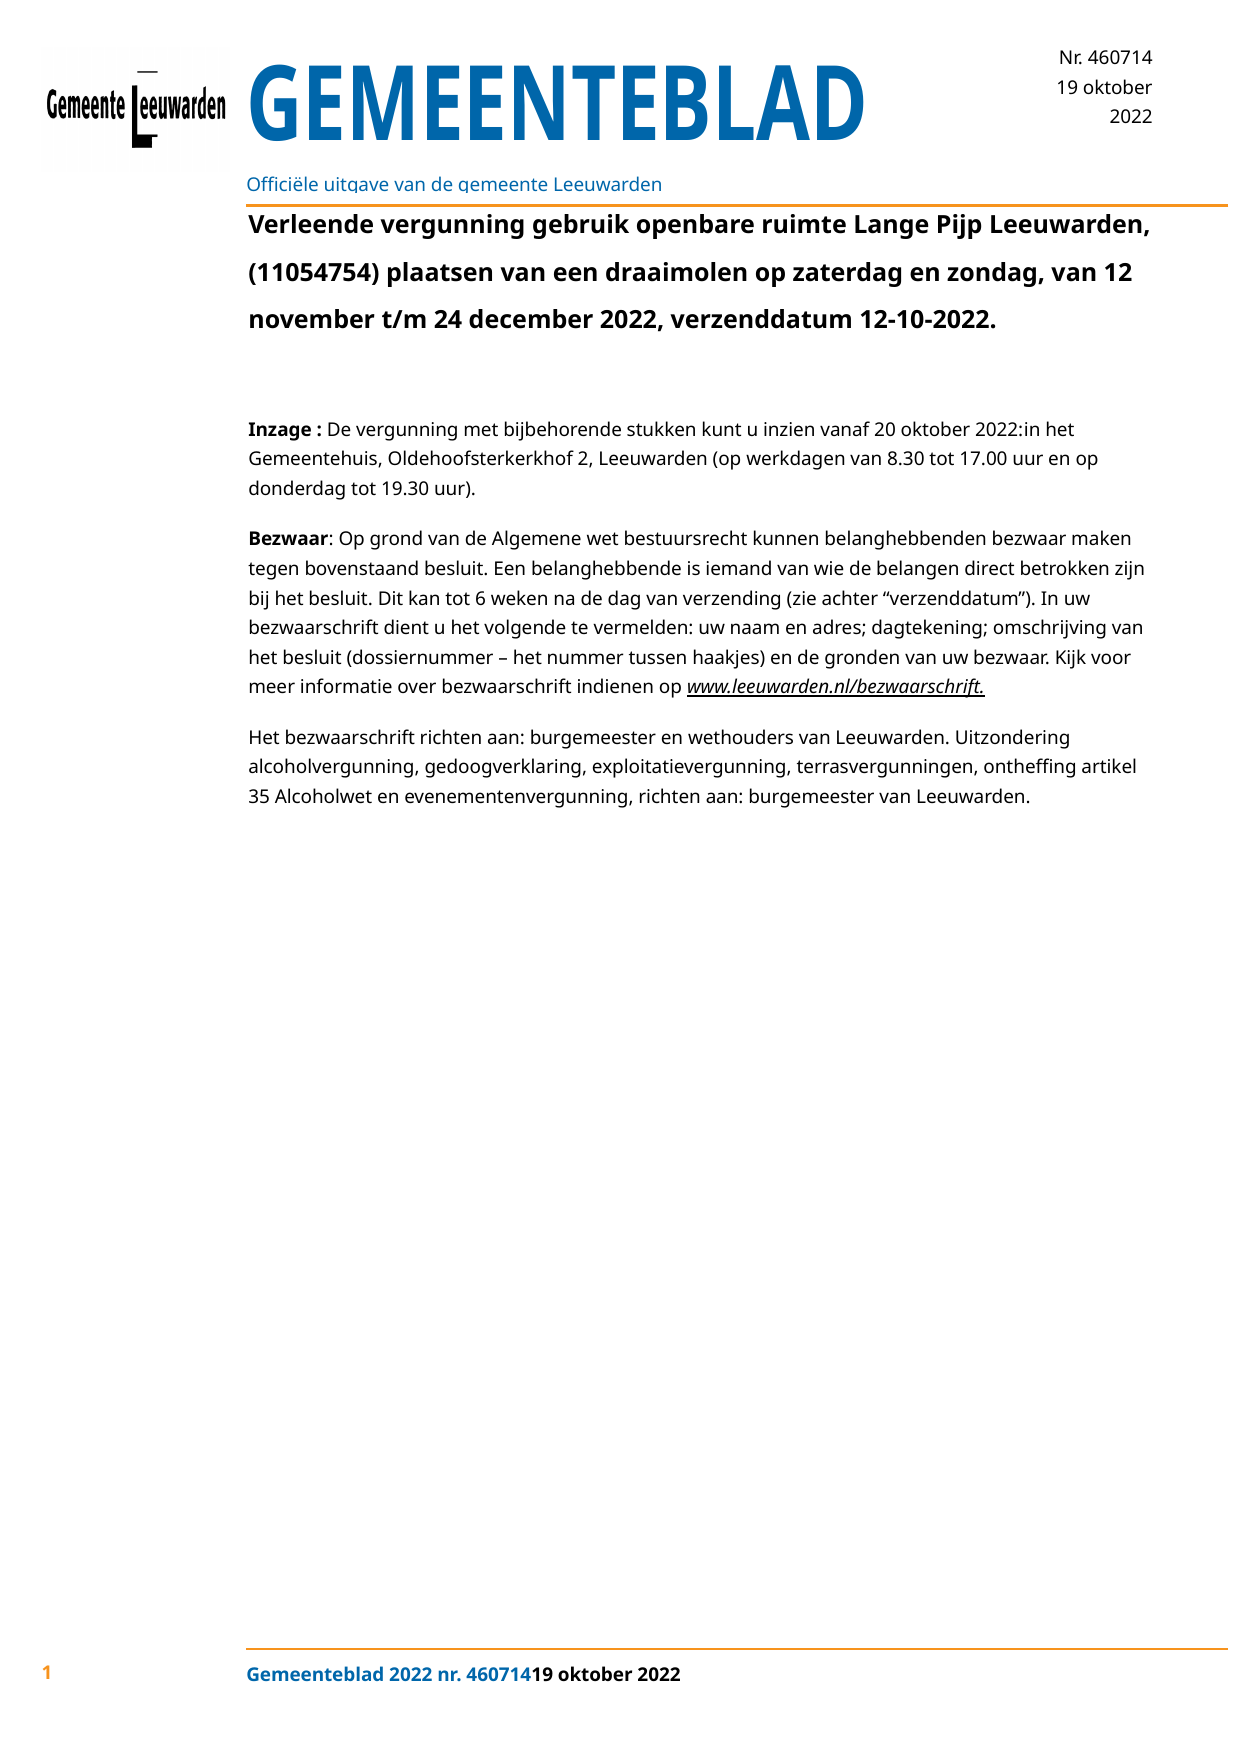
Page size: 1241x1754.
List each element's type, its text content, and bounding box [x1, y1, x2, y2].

text Verleende vergunning gebruik openbare ruimte Lange Pijp Leeuwarden, (11054754) plaatsen van een draaimolen op zaterdag en zondag, van 12 november t/m 24 december 2022, verzenddatum 12-10-2022. [248, 207, 1152, 336]
picture [41, 47, 231, 172]
text Bezwaar: Op grond van de Algemene wet bestuursrecht kunnen belanghebbenden bezwaar maken tegen bovenstaand besluit. Een belanghebbende is iemand van wie de belangen direct betrokken zijn bij het besluit. Dit kan tot 6 weken na de dag van verzending (zie achter “verzenddatum”). In uw bezwaarschrift dient u het volgende te vermelden: uw naam en adres; dagtekening; omschrijving van het besluit (dossiernummer – het nummer tussen haakjes) en de gronden van uw bezwaar. Kijk voor meer informatie over bezwaarschrift indienen op www.leeuwarden.nl/bezwaarschrift. [248, 526, 1152, 699]
text Inzage : De vergunning met bijbehorende stukken kunt u inzien vanaf 20 oktober 2022:in het Gemeentehuis, Oldehoofsterkerkhof 2, Leeuwarden (op werkdagen van 8.30 tot 17.00 uur en op donderdag tot 19.30 uur). [248, 416, 1152, 501]
text Het bezwaarschrift richten aan: burgemeester en wethouders van Leeuwarden. Uitzondering alcoholvergunning, gedoogverklaring, exploitatievergunning, terrasvergunningen, ontheffing artikel 35 Alcoholwet en evenementenvergunning, richten aan: burgemeester van Leeuwarden. [248, 724, 1152, 809]
